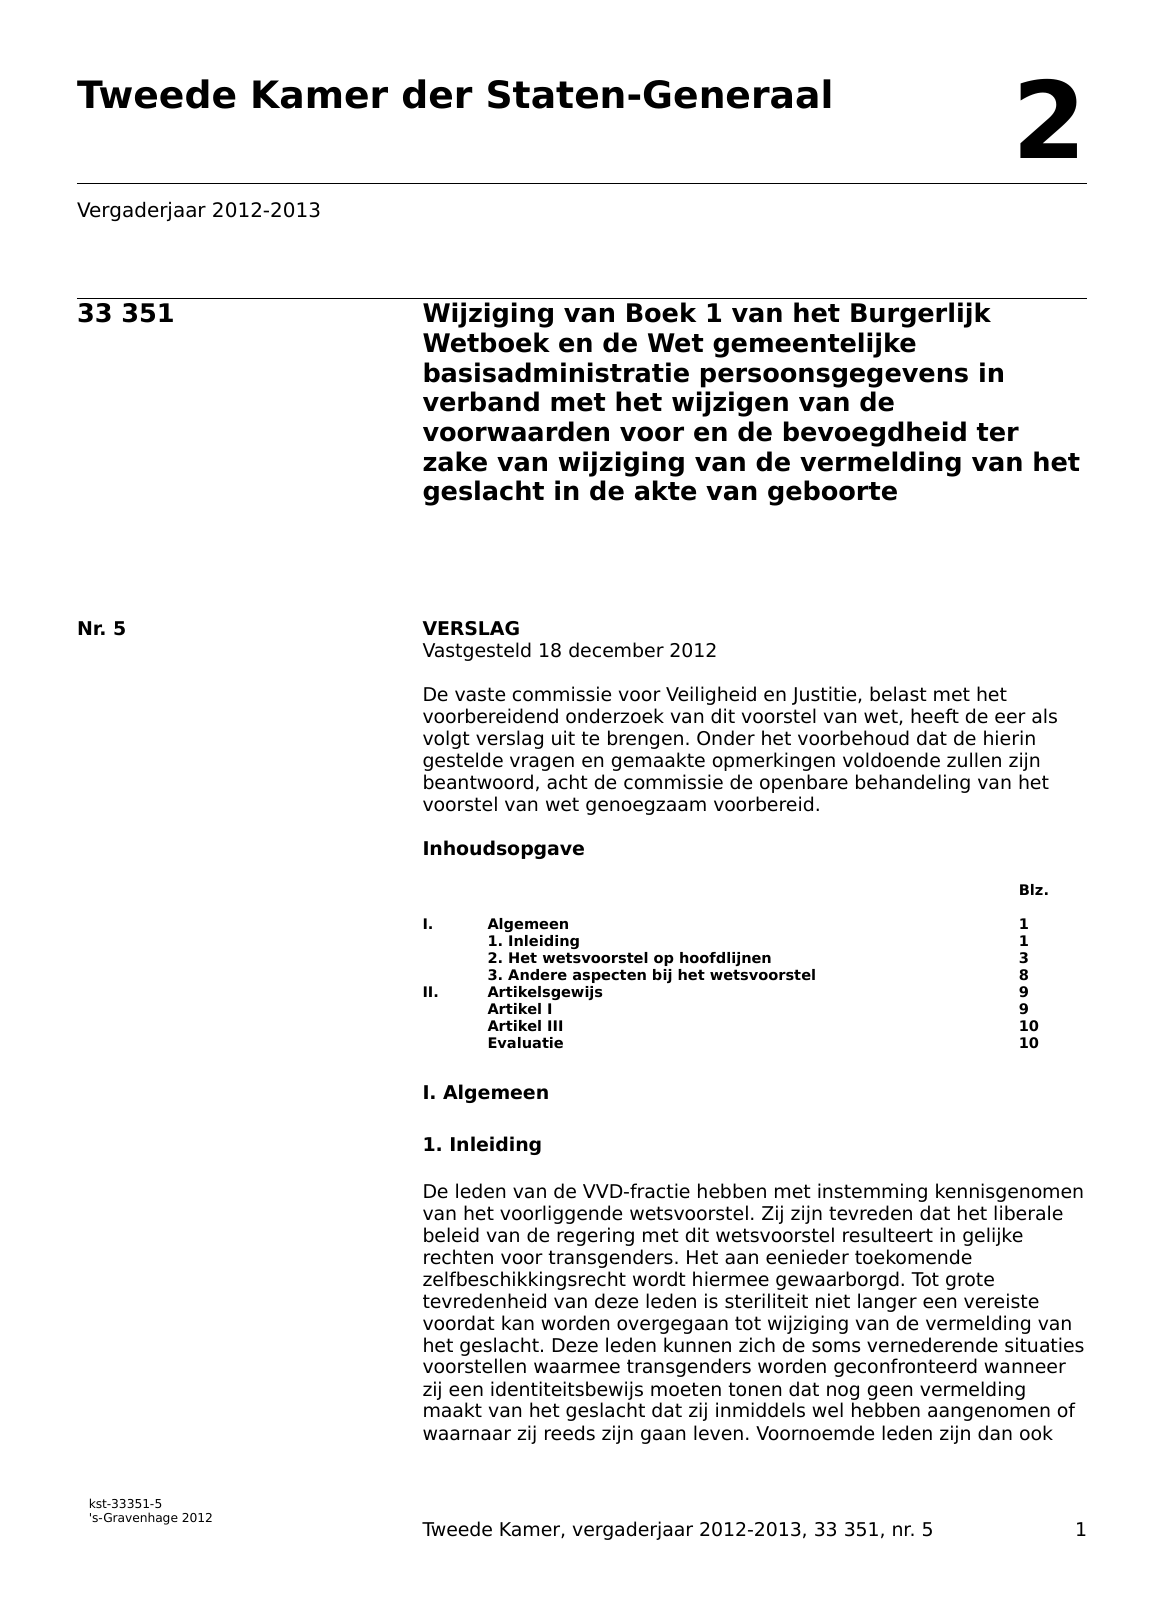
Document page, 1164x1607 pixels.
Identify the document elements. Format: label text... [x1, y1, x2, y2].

subtitle 1. Inleiding [422, 1134, 1087, 1156]
table_cell 2. Het wetsvoorstel op hoofdlijnen [481, 950, 1013, 967]
text kst-33351-5 [88, 1497, 323, 1511]
table_cell [422, 950, 481, 967]
table_cell II. [422, 984, 481, 1001]
table_cell [422, 1018, 481, 1035]
table_cell 9 [1013, 984, 1087, 1001]
text De vaste commissie voor Veiligheid en Justitie, belast met het voorbereidend onderzoek van dit voorstel van wet, heeft de eer als volgt verslag uit te brengen. Onder het voorbehoud dat de hierin gestelde vragen en gemaakte opmerkingen voldoende zullen zijn beantwoord, acht de commissie de openbare behandeling van het voorstel van wet genoegzaam voorbereid. [422, 684, 1087, 816]
table_cell [422, 1035, 481, 1052]
table_header Tweede Kamer der Staten-Generaal [77, 59, 886, 183]
table_cell 1 [1013, 916, 1087, 933]
table_cell 3 [1013, 950, 1087, 967]
table_header Blz. [1013, 882, 1087, 899]
table_cell 3. Andere aspecten bij het wetsvoorstel [481, 967, 1013, 984]
table_cell I. [422, 916, 481, 933]
table_header [481, 882, 1013, 899]
table_cell 9 [1013, 1001, 1087, 1018]
table_cell [422, 933, 481, 950]
table_cell [422, 899, 481, 916]
table_cell [422, 967, 481, 984]
table_cell Artikel III [481, 1018, 1013, 1035]
subtitle 33 351 Wijziging van Boek 1 van het Burgerlijk Wetboek en de Wet gemeentelijke basisadministratie persoonsgegevens in verband met het wijzigen van de voorwaarden voor en de bevoegdheid ter zake van wijziging van de vermelding van het geslacht in de akte van geboorte [77, 299, 1087, 507]
text De leden van de VVD-fractie hebben met instemming kennisgenomen van het voorliggende wetsvoorstel. Zij zijn tevreden dat het liberale beleid van de regering met dit wetsvoorstel resulteert in gelijke rechten voor transgenders. Het aan eenieder toekomende zelfbeschikkingsrecht wordt hiermee gewaarborgd. Tot grote tevredenheid van deze leden is steriliteit niet langer een vereiste voordat kan worden overgegaan tot wijziging van de vermelding van het geslacht. Deze leden kunnen zich de soms vernederende situaties voorstellen waarmee transgenders worden geconfronteerd wanneer zij een identiteitsbewijs moeten tonen dat nog geen vermelding maakt van het geslacht dat zij inmiddels wel hebben aangenomen of waarnaar zij reeds zijn gaan leven. Voornoemde leden zijn dan ook [422, 1181, 1087, 1444]
table_cell Evaluatie [481, 1035, 1013, 1052]
subtitle Nr. 5 VERSLAG [77, 618, 1087, 640]
table_cell 1. Inleiding [481, 933, 1013, 950]
subtitle I. Algemeen [422, 1082, 1087, 1104]
table_header 2 [886, 59, 1087, 183]
table_cell 10 [1013, 1018, 1087, 1035]
table_header [422, 882, 481, 899]
table_cell Artikelsgewijs [481, 984, 1013, 1001]
text Vastgesteld 18 december 2012 [422, 640, 1087, 662]
table_cell 8 [1013, 967, 1087, 984]
table_cell 10 [1013, 1035, 1087, 1052]
table_cell Vergaderjaar 2012-2013 [77, 184, 1087, 298]
table_cell [422, 1001, 481, 1018]
text 's-Gravenhage 2012 [88, 1511, 323, 1525]
table_cell 1 [1013, 933, 1087, 950]
table_cell Artikel I [481, 1001, 1013, 1018]
table_cell [481, 899, 1013, 916]
table_cell [1013, 899, 1087, 916]
table_cell Algemeen [481, 916, 1013, 933]
subtitle Inhoudsopgave [422, 838, 1087, 860]
